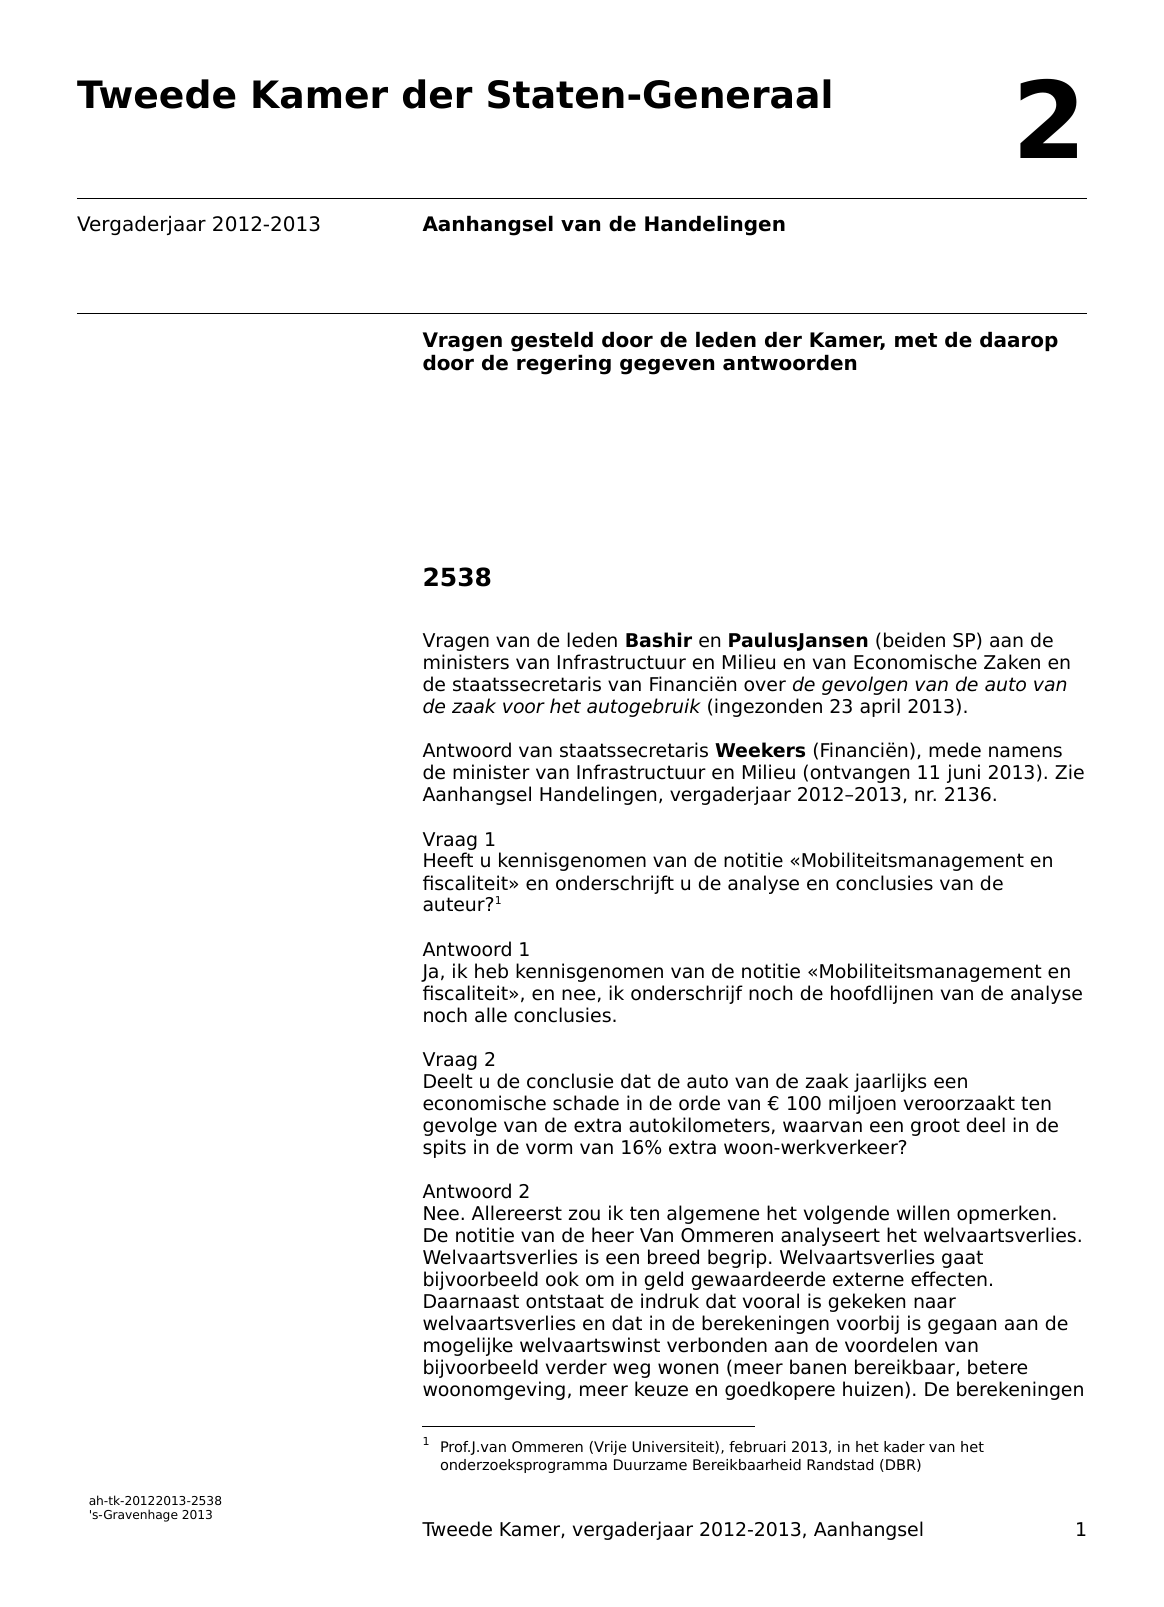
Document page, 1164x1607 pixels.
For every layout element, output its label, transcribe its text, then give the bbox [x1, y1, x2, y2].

table_cell Aanhangsel van de Handelingen [422, 199, 1087, 313]
text Vraag 1 [422, 828, 1087, 850]
text Ja, ik heb kennisgenomen van de notitie «Mobiliteitsmanagement en fiscaliteit», en nee, ik onderschrijf noch de hoofdlijnen van de analyse noch alle conclusies. [422, 961, 1087, 1026]
text Antwoord 1 [422, 938, 1087, 961]
table_header Tweede Kamer der Staten-Generaal [77, 59, 886, 198]
text Vraag 2 [422, 1049, 1087, 1071]
text Antwoord van staatssecretaris Weekers (Financiën), mede namens de minister van Infrastructuur en Milieu (ontvangen 11 juni 2013). Zie Aanhangsel Handelingen, vergaderjaar 2012–2013, nr. 2136. [422, 740, 1087, 806]
text 2538 [422, 563, 1087, 592]
text Nee. Allereerst zou ik ten algemene het volgende willen opmerken. De notitie van de heer Van Ommeren analyseert het welvaartsverlies. Welvaartsverlies is een breed begrip. Welvaartsverlies gaat bijvoorbeeld ook om in geld gewaardeerde externe effecten. Daarnaast ontstaat de indruk dat vooral is gekeken naar welvaartsverlies en dat in de berekeningen voorbij is gegaan aan de mogelijke welvaartswinst verbonden aan de voordelen van bijvoorbeeld verder weg wonen (meer banen bereikbaar, betere woonomgeving, meer keuze en goedkopere huizen). De berekeningen [422, 1203, 1087, 1401]
table_cell Vragen gesteld door de leden der Kamer, met de daarop door de regering gegeven antwoorden [422, 314, 1087, 375]
table_cell Vergaderjaar 2012-2013 [77, 199, 422, 313]
table_header 2 [886, 59, 1087, 198]
text Heeft u kennisgenomen van de notitie «Mobiliteitsmanagement en fiscaliteit» en onderschrijft u de analyse en conclusies van de auteur? [422, 850, 1087, 916]
table_cell [77, 314, 422, 375]
text Prof.J.van Ommeren (Vrije Universiteit), februari 2013, in het kader van het onderzoeksprogramma Duurzame Bereikbaarheid Randstad (DBR) [422, 1435, 1087, 1474]
text Antwoord 2 [422, 1181, 1087, 1203]
text ah-tk-20122013-2538 [88, 1494, 323, 1508]
text Deelt u de conclusie dat de auto van de zaak jaarlijks een economische schade in de orde van € 100 miljoen veroorzaakt ten gevolge van de extra autokilometers, waarvan een groot deel in de spits in de vorm van 16% extra woon-werkverkeer? [422, 1071, 1087, 1158]
text Vragen van de leden Bashir en PaulusJansen (beiden SP) aan de ministers van Infrastructuur en Milieu en van Economische Zaken en de staatssecretaris van Financiën over de gevolgen van de auto van de zaak voor het autogebruik (ingezonden 23 april 2013). [422, 630, 1087, 718]
text 's-Gravenhage 2013 [88, 1508, 323, 1522]
